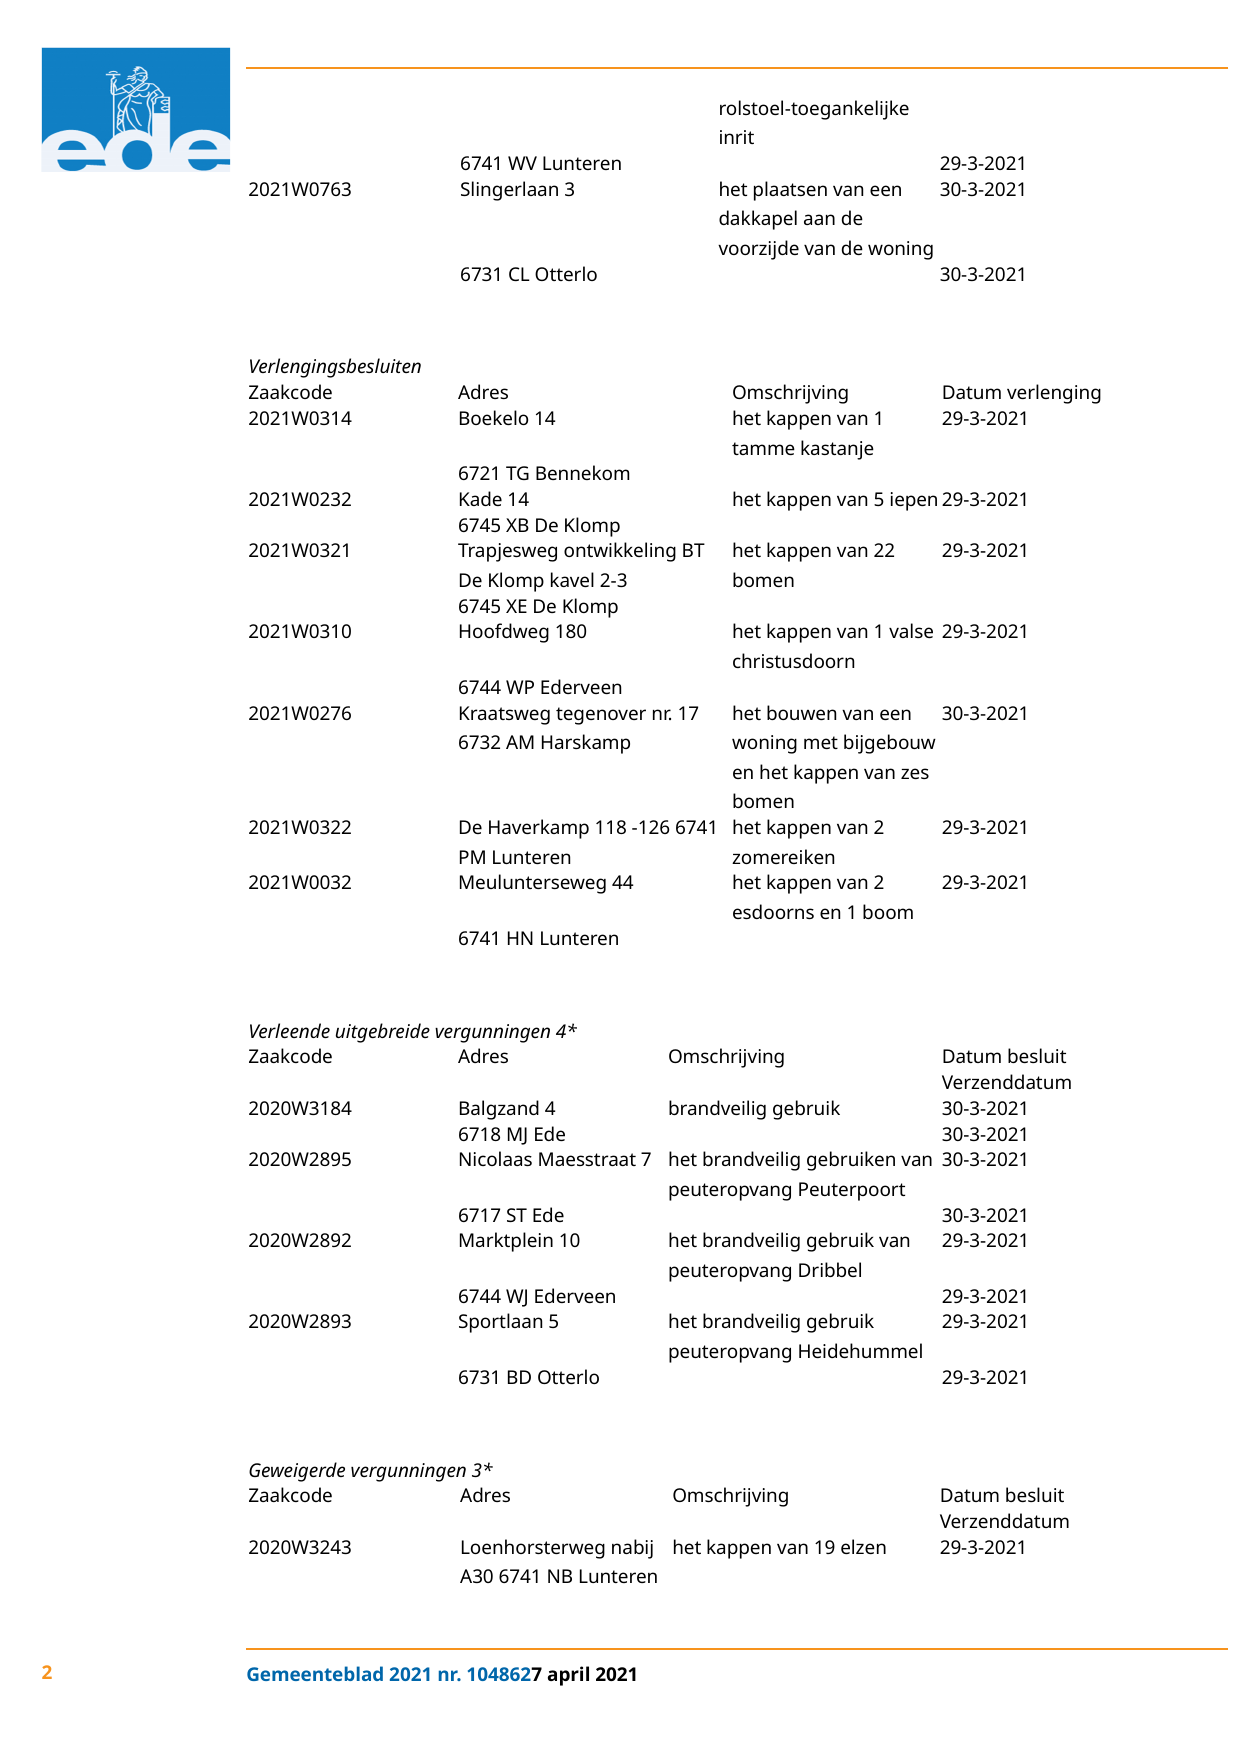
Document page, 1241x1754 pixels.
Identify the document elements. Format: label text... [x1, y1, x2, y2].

table_header Zaakcode [248, 380, 458, 405]
table_cell rolstoel-toegankelijke inrit [718, 95, 939, 150]
picture [41, 47, 231, 172]
table_header Zaakcode [248, 1483, 460, 1508]
table_cell [248, 593, 458, 619]
table_cell 29-3-2021 [942, 814, 1152, 869]
table_cell 6721 TG Bennekom [458, 461, 732, 486]
table_cell Kraatsweg tegenover nr. 17 6732 AM Harskamp [458, 700, 732, 814]
table_header Omschrijving [668, 1044, 942, 1069]
table_cell [732, 461, 942, 486]
table_cell [248, 461, 458, 486]
table_header Adres [460, 1483, 672, 1508]
table_cell brandveilig gebruik [668, 1095, 942, 1121]
table_header Omschrijving [732, 380, 942, 405]
table_header Adres [458, 380, 732, 405]
table_cell 30-3-2021 [942, 1095, 1152, 1121]
table_cell 2021W0322 [248, 814, 458, 869]
table_header Zaakcode [248, 1044, 458, 1069]
table_cell het kappen van 2 zomereiken [732, 814, 942, 869]
table_cell Loenhorsterweg nabij A30 6741 NB Lunteren [460, 1534, 672, 1589]
table_cell 29-3-2021 [942, 1364, 1152, 1390]
table_cell [668, 1069, 942, 1095]
table_cell 2021W0310 [248, 619, 458, 674]
table_cell 29-3-2021 [942, 405, 1152, 461]
table_cell 2021W0321 [248, 538, 458, 593]
table_cell [248, 512, 458, 538]
table_cell Hoofdweg 180 [458, 619, 732, 674]
table_cell 6741 HN Lunteren [458, 925, 732, 951]
table_cell 30-3-2021 [942, 1121, 1152, 1147]
table_cell [458, 1069, 668, 1095]
table_cell 30-3-2021 [942, 1147, 1152, 1202]
table_cell het kappen van 1 tamme kastanje [732, 405, 942, 461]
table_cell 30-3-2021 [940, 176, 1152, 261]
table_cell 30-3-2021 [942, 1202, 1152, 1228]
table_cell [460, 95, 718, 150]
table_cell [460, 1509, 672, 1534]
table_cell [248, 1121, 458, 1147]
table_cell Boekelo 14 [458, 405, 732, 461]
table_cell 30-3-2021 [940, 261, 1152, 286]
table_cell 2020W2893 [248, 1309, 458, 1364]
table_cell 2020W3184 [248, 1095, 458, 1121]
table_cell [248, 95, 460, 150]
table_cell het brandveilig gebruik peuteropvang Heidehummel [668, 1309, 942, 1364]
text Verlengingsbesluiten [248, 354, 1152, 379]
table_cell [248, 261, 460, 286]
table_cell De Haverkamp 118 -126 6741 PM Lunteren [458, 814, 732, 869]
table_cell Sportlaan 5 [458, 1309, 668, 1364]
table_header Datum verlenging [942, 380, 1152, 405]
table_cell [732, 512, 942, 538]
table_cell [942, 593, 1152, 619]
table_cell [248, 1364, 458, 1390]
table_cell het kappen van 2 esdoorns en 1 boom [732, 870, 942, 925]
table_cell [718, 150, 939, 176]
table_cell 6744 WJ Ederveen [458, 1283, 668, 1309]
table_header Datum besluit [940, 1483, 1152, 1508]
table_cell [248, 925, 458, 951]
table_cell [248, 674, 458, 700]
table_cell [668, 1364, 942, 1390]
table_cell Trapjesweg ontwikkeling BT De Klomp kavel 2-3 [458, 538, 732, 593]
table_cell het kappen van 19 elzen [672, 1534, 939, 1589]
table_cell 29-3-2021 [942, 1309, 1152, 1364]
table_cell 29-3-2021 [940, 1534, 1152, 1589]
table_cell het kappen van 1 valse christusdoorn [732, 619, 942, 674]
table_cell Slingerlaan 3 [460, 176, 718, 261]
table_cell [668, 1121, 942, 1147]
table_cell Kade 14 [458, 486, 732, 512]
table_cell het kappen van 22 bomen [732, 538, 942, 593]
table_cell het bouwen van een woning met bijgebouw en het kappen van zes bomen [732, 700, 942, 814]
table_header Omschrijving [672, 1483, 939, 1508]
table_cell Verzenddatum [940, 1509, 1152, 1534]
table_cell 6717 ST Ede [458, 1202, 668, 1228]
table_cell 2021W0276 [248, 700, 458, 814]
table_cell 29-3-2021 [942, 870, 1152, 925]
table_cell [940, 95, 1152, 150]
text Geweigerde vergunningen 3* [248, 1457, 1152, 1483]
table_cell Balgzand 4 [458, 1095, 668, 1121]
table_cell 29-3-2021 [942, 486, 1152, 512]
table_cell [668, 1283, 942, 1309]
table_cell 2021W0232 [248, 486, 458, 512]
table_cell 29-3-2021 [940, 150, 1152, 176]
table_cell [732, 593, 942, 619]
table_cell [248, 1509, 460, 1534]
table_cell [718, 261, 939, 286]
table_cell [942, 512, 1152, 538]
table_cell 29-3-2021 [942, 538, 1152, 593]
table_cell Meulunterseweg 44 [458, 870, 732, 925]
table_cell [668, 1202, 942, 1228]
table_cell 6731 BD Otterlo [458, 1364, 668, 1390]
table_header Datum besluit [942, 1044, 1152, 1069]
table_cell [248, 1202, 458, 1228]
table_cell Verzenddatum [942, 1069, 1152, 1095]
table_cell Marktplein 10 [458, 1228, 668, 1283]
table_cell [942, 674, 1152, 700]
table_cell [248, 1283, 458, 1309]
table_cell 6718 MJ Ede [458, 1121, 668, 1147]
table_cell [672, 1509, 939, 1534]
table_header Adres [458, 1044, 668, 1069]
table_cell 29-3-2021 [942, 619, 1152, 674]
table_cell Nicolaas Maesstraat 7 [458, 1147, 668, 1202]
table_cell 2020W2895 [248, 1147, 458, 1202]
table_cell [732, 925, 942, 951]
table_cell 30-3-2021 [942, 700, 1152, 814]
table_cell het plaatsen van een dakkapel aan de voorzijde van de woning [718, 176, 939, 261]
table_cell 2021W0763 [248, 176, 460, 261]
table_cell 6731 CL Otterlo [460, 261, 718, 286]
table_cell 2021W0314 [248, 405, 458, 461]
table_cell [248, 150, 460, 176]
table_cell [942, 461, 1152, 486]
table_cell het brandveilig gebruiken van peuteropvang Peuterpoort [668, 1147, 942, 1202]
table_cell 6744 WP Ederveen [458, 674, 732, 700]
table_cell 29-3-2021 [942, 1228, 1152, 1283]
table_cell 2021W0032 [248, 870, 458, 925]
table_cell 2020W2892 [248, 1228, 458, 1283]
table_cell het kappen van 5 iepen [732, 486, 942, 512]
table_cell 2020W3243 [248, 1534, 460, 1589]
table_cell 6745 XE De Klomp [458, 593, 732, 619]
table_cell [732, 674, 942, 700]
table_cell 29-3-2021 [942, 1283, 1152, 1309]
table_cell 6741 WV Lunteren [460, 150, 718, 176]
table_cell [942, 925, 1152, 951]
table_cell [248, 1069, 458, 1095]
table_cell 6745 XB De Klomp [458, 512, 732, 538]
text Verleende uitgebreide vergunningen 4* [248, 1018, 1152, 1043]
table_cell het brandveilig gebruik van peuteropvang Dribbel [668, 1228, 942, 1283]
